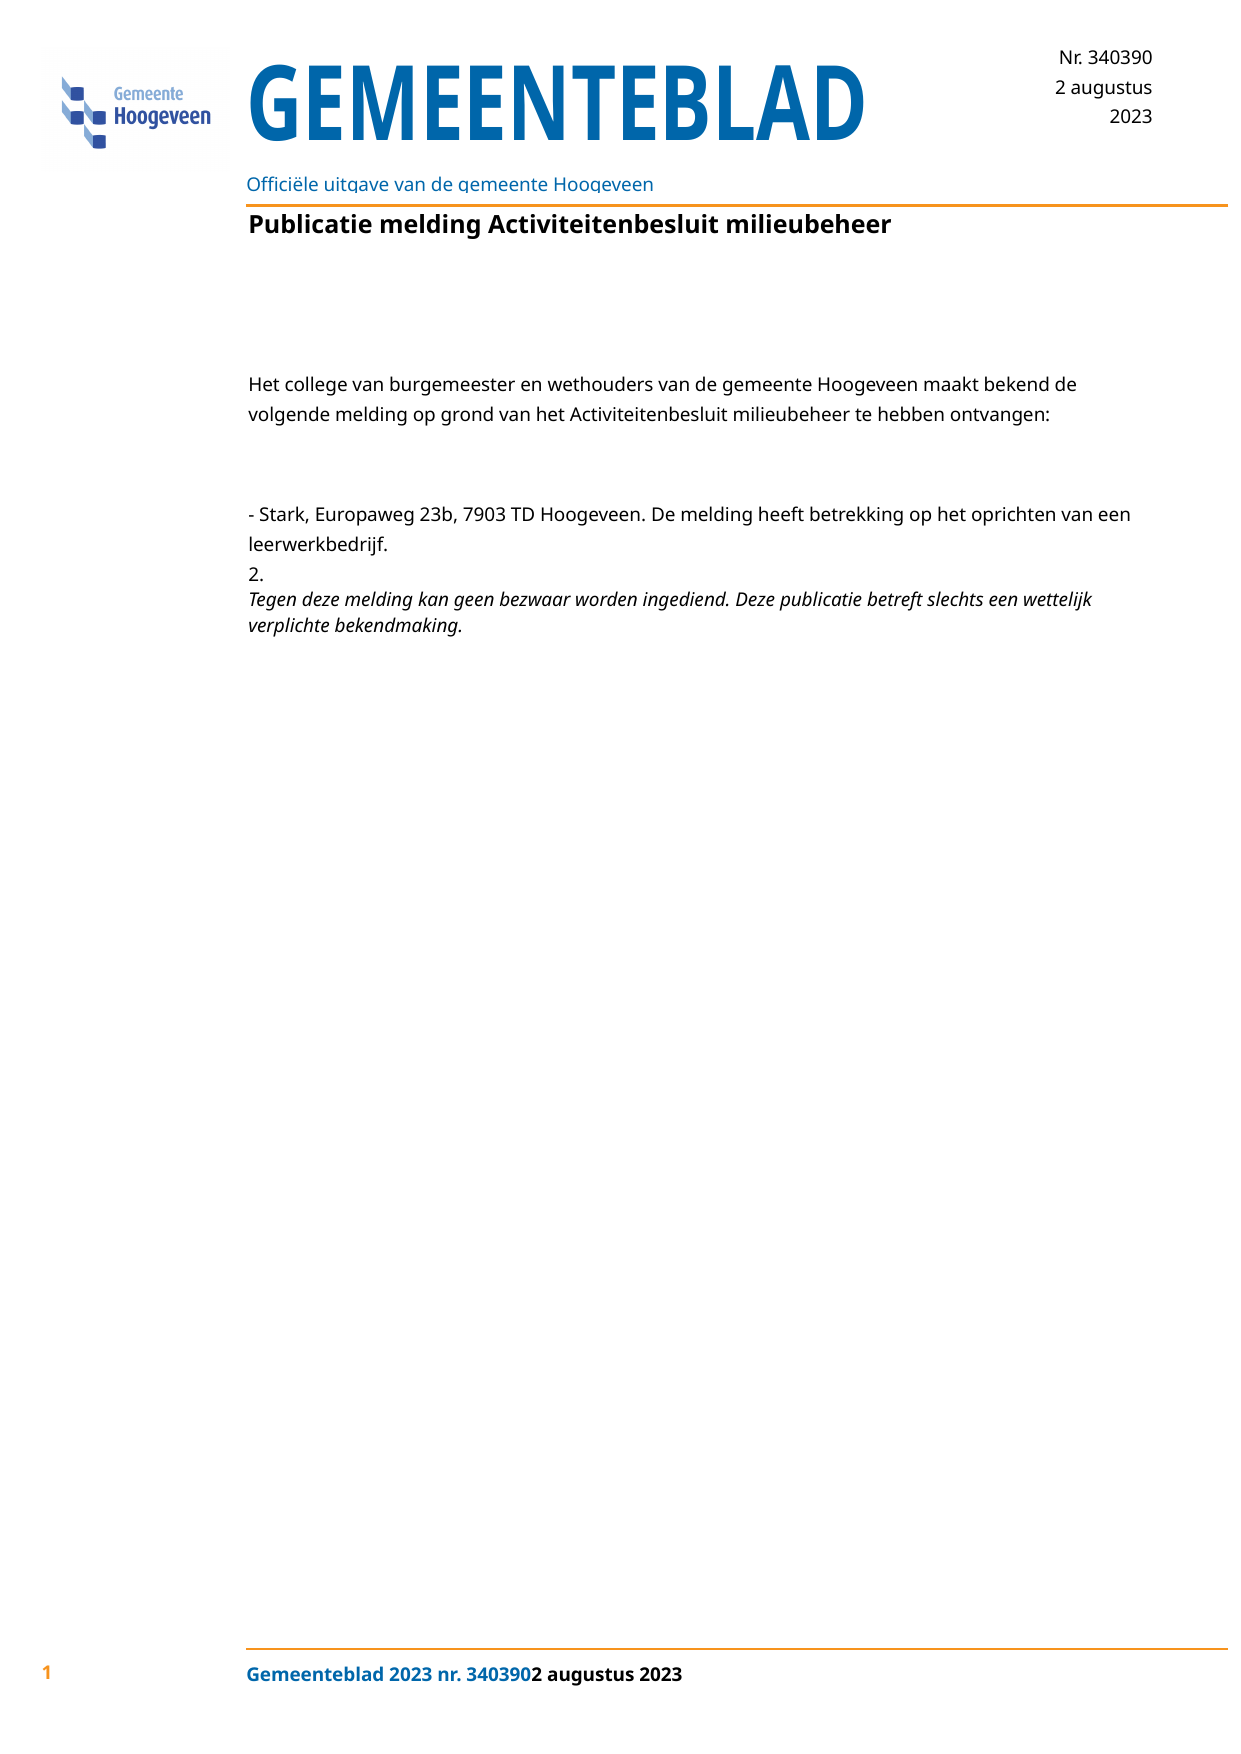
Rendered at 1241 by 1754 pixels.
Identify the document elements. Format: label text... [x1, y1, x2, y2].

text 2. [248, 561, 1152, 586]
picture [41, 47, 231, 172]
text Tegen deze melding kan geen bezwaar worden ingediend. Deze publicatie betreft slechts een wettelijk verplichte bekendmaking. [248, 586, 1152, 638]
text - Stark, Europaweg 23b, 7903 TD Hoogeveen. De melding heeft betrekking op het oprichten van een leerwerkbedrijf. [248, 502, 1152, 557]
text Het college van burgemeester en wethouders van de gemeente Hoogeveen maakt bekend de volgende melding op grond van het Activiteitenbesluit milieubeheer te hebben ontvangen: [248, 371, 1152, 426]
text Publicatie melding Activiteitenbesluit milieubeheer [248, 207, 1152, 241]
